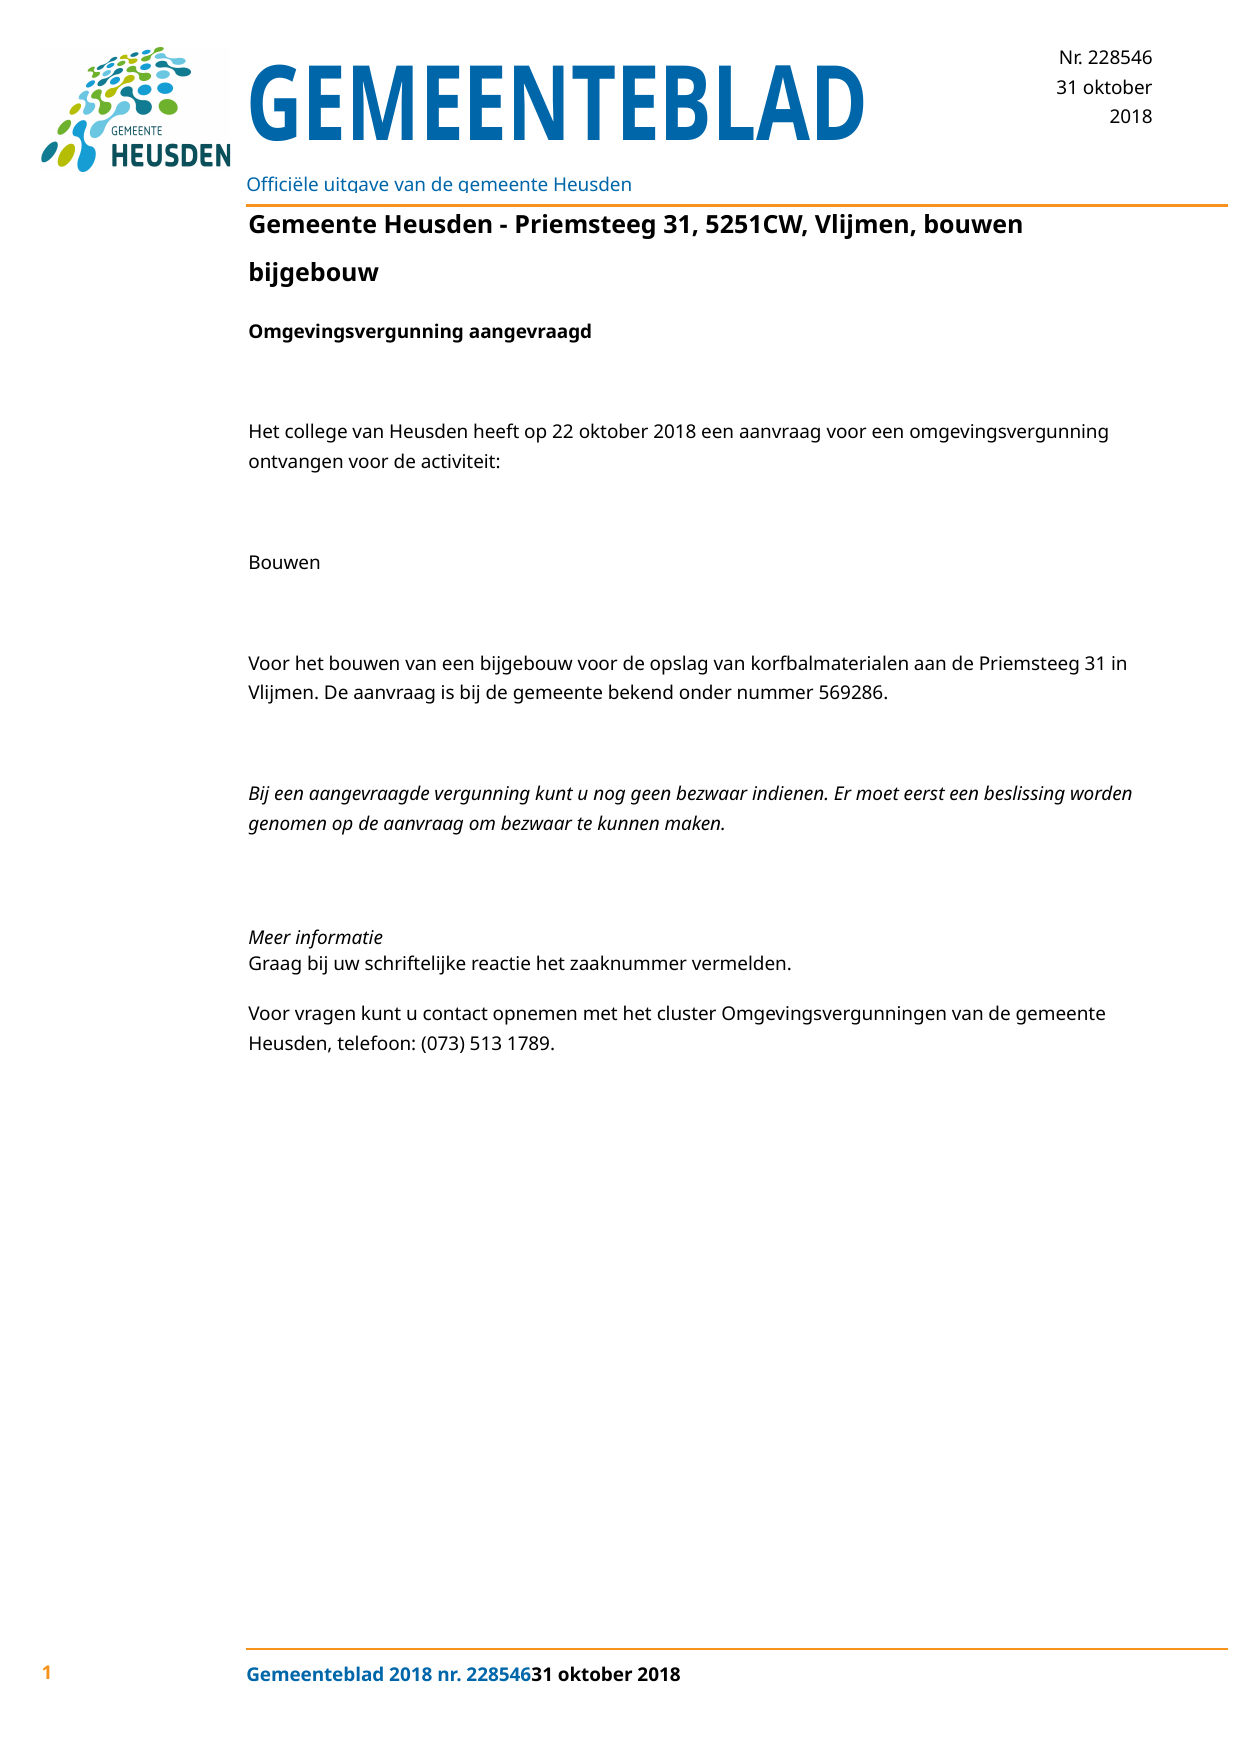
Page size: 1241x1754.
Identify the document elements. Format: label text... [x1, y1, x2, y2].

text Meer informatie [248, 924, 1152, 950]
text Voor vragen kunt u contact opnemen met het cluster Omgevingsvergunningen van de gemeente Heusden, telefoon: (073) 513 1789. [248, 1001, 1152, 1056]
picture [41, 47, 231, 172]
text Graag bij uw schriftelijke reactie het zaaknummer vermelden. [248, 950, 1152, 976]
text Bouwen [248, 549, 1152, 575]
text Gemeente Heusden - Priemsteeg 31, 5251CW, Vlijmen, bouwen bijgebouw [248, 207, 1152, 288]
text Bij een aangevraagde vergunning kunt u nog geen bezwaar indienen. Er moet eerst een beslissing worden genomen op de aanvraag om bezwaar te kunnen maken. [248, 780, 1152, 836]
text Het college van Heusden heeft op 22 oktober 2018 een aanvraag voor een omgevingsvergunning ontvangen voor de activiteit: [248, 419, 1152, 474]
text Voor het bouwen van een bijgebouw voor de opslag van korfbalmaterialen aan de Priemsteeg 31 in Vlijmen. De aanvraag is bij de gemeente bekend onder nummer 569286. [248, 650, 1152, 705]
text Omgevingsvergunning aangevraagd [248, 318, 1152, 344]
